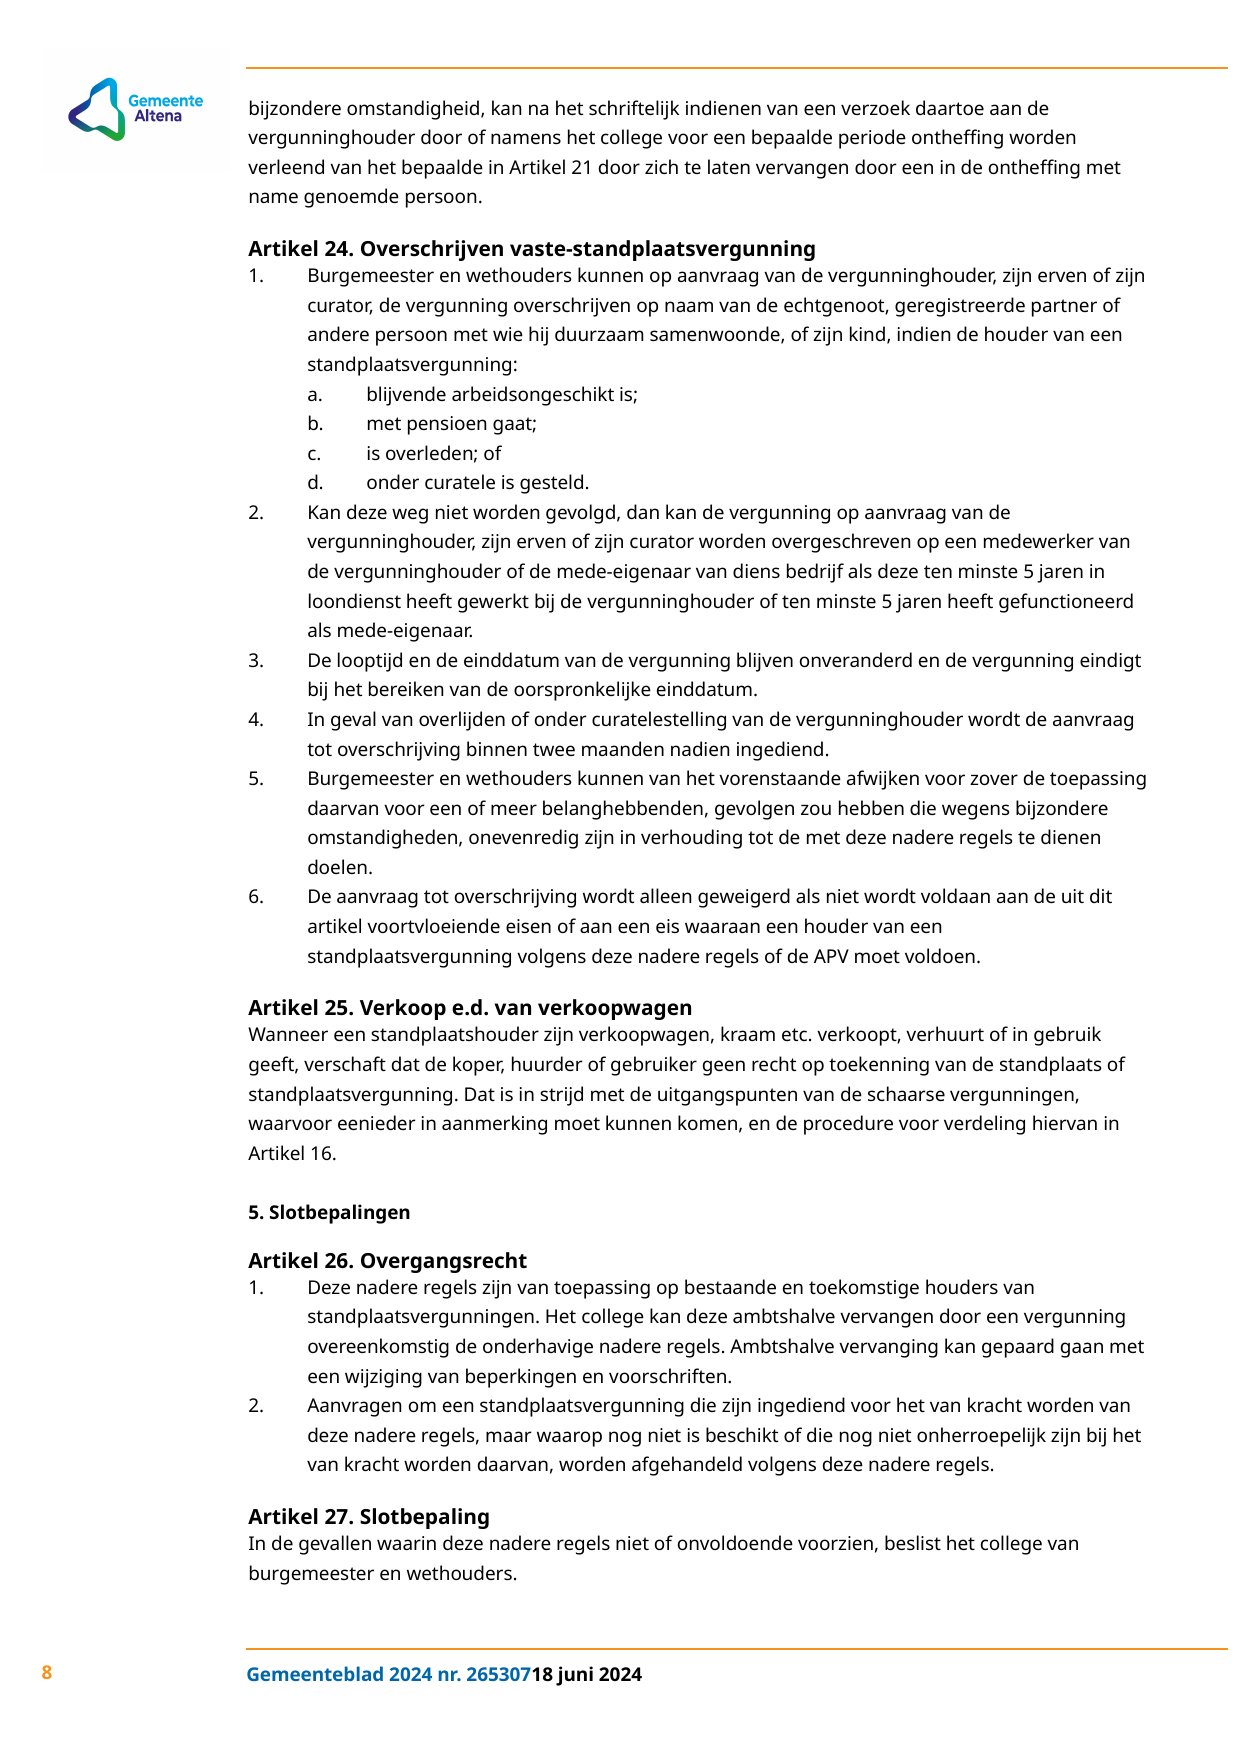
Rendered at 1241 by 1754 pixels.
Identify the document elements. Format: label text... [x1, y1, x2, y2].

text In de gevallen waarin deze nadere regels niet of onvoldoende voorzien, beslist het college van burgemeester en wethouders. [248, 1531, 1152, 1586]
text 5. Slotbepalingen [248, 1199, 1152, 1225]
list blijvende arbeidsongeschikt is; [307, 381, 1152, 406]
list Kan deze weg niet worden gevolgd, dan kan de vergunning op aanvraag van de vergunninghouder, zijn erven of zijn curator worden overgeschreven op een medewerker van de vergunninghouder of de mede-eigenaar van diens bedrijf als deze ten minste 5 jaren in loondienst heeft gewerkt bij de vergunninghouder of ten minste 5 jaren heeft gefunctioneerd als mede-eigenaar. [248, 499, 1152, 643]
list De aanvraag tot overschrijving wordt alleen geweigerd als niet wordt voldaan aan de uit dit artikel voortvloeiende eisen of aan een eis waaraan een houder van een standplaatsvergunning volgens deze nadere regels of de APV moet voldoen. [248, 884, 1152, 968]
list onder curatele is gesteld. [307, 469, 1152, 495]
list met pensioen gaat; [307, 410, 1152, 436]
picture [41, 47, 231, 172]
list Deze nadere regels zijn van toepassing op bestaande en toekomstige houders van standplaatsvergunningen. Het college kan deze ambtshalve vervangen door een vergunning overeenkomstig de onderhavige nadere regels. Ambtshalve vervanging kan gepaard gaan met een wijziging van beperkingen en voorschriften. [248, 1274, 1152, 1389]
list Burgemeester en wethouders kunnen op aanvraag van de vergunninghouder, zijn erven of zijn curator, de vergunning overschrijven op naam van de echtgenoot, geregistreerde partner of andere persoon met wie hij duurzaam samenwoonde, of zijn kind, indien de houder van een standplaatsvergunning: [248, 262, 1152, 377]
list De looptijd en de einddatum van de vergunning blijven onveranderd en de vergunning eindigt bij het bereiken van de oorspronkelijke einddatum. [248, 647, 1152, 702]
list In geval van overlijden of onder curatelestelling van de vergunninghouder wordt de aanvraag tot overschrijving binnen twee maanden nadien ingediend. [248, 706, 1152, 761]
text Artikel 25. Verkoop e.d. van verkoopwagen [248, 993, 1152, 1022]
text Artikel 27. Slotbepaling [248, 1502, 1152, 1531]
list Burgemeester en wethouders kunnen van het vorenstaande afwijken voor zover de toepassing daarvan voor een of meer belanghebbenden, gevolgen zou hebben die wegens bijzondere omstandigheden, onevenredig zijn in verhouding tot de met deze nadere regels te dienen doelen. [248, 765, 1152, 880]
text Artikel 24. Overschrijven vaste-standplaatsvergunning [248, 234, 1152, 262]
text Wanneer een standplaatshouder zijn verkoopwagen, kraam etc. verkoopt, verhuurt of in gebruik geeft, verschaft dat de koper, huurder of gebruiker geen recht op toekenning van de standplaats of standplaatsvergunning. Dat is in strijd met de uitgangspunten van de schaarse vergunningen, waarvoor eenieder in aanmerking moet kunnen komen, en de procedure voor verdeling hiervan in Artikel 16. [248, 1022, 1152, 1166]
list Aanvragen om een standplaatsvergunning die zijn ingediend voor het van kracht worden van deze nadere regels, maar waarop nog niet is beschikt of die nog niet onherroepelijk zijn bij het van kracht worden daarvan, worden afgehandeld volgens deze nadere regels. [248, 1392, 1152, 1477]
list is overleden; of [307, 440, 1152, 466]
text Artikel 26. Overgangsrecht [248, 1246, 1152, 1274]
text bijzondere omstandigheid, kan na het schriftelijk indienen van een verzoek daartoe aan de vergunninghouder door of namens het college voor een bepaalde periode ontheffing worden verleend van het bepaalde in Artikel 21 door zich te laten vervangen door een in de ontheffing met name genoemde persoon. [248, 95, 1152, 209]
